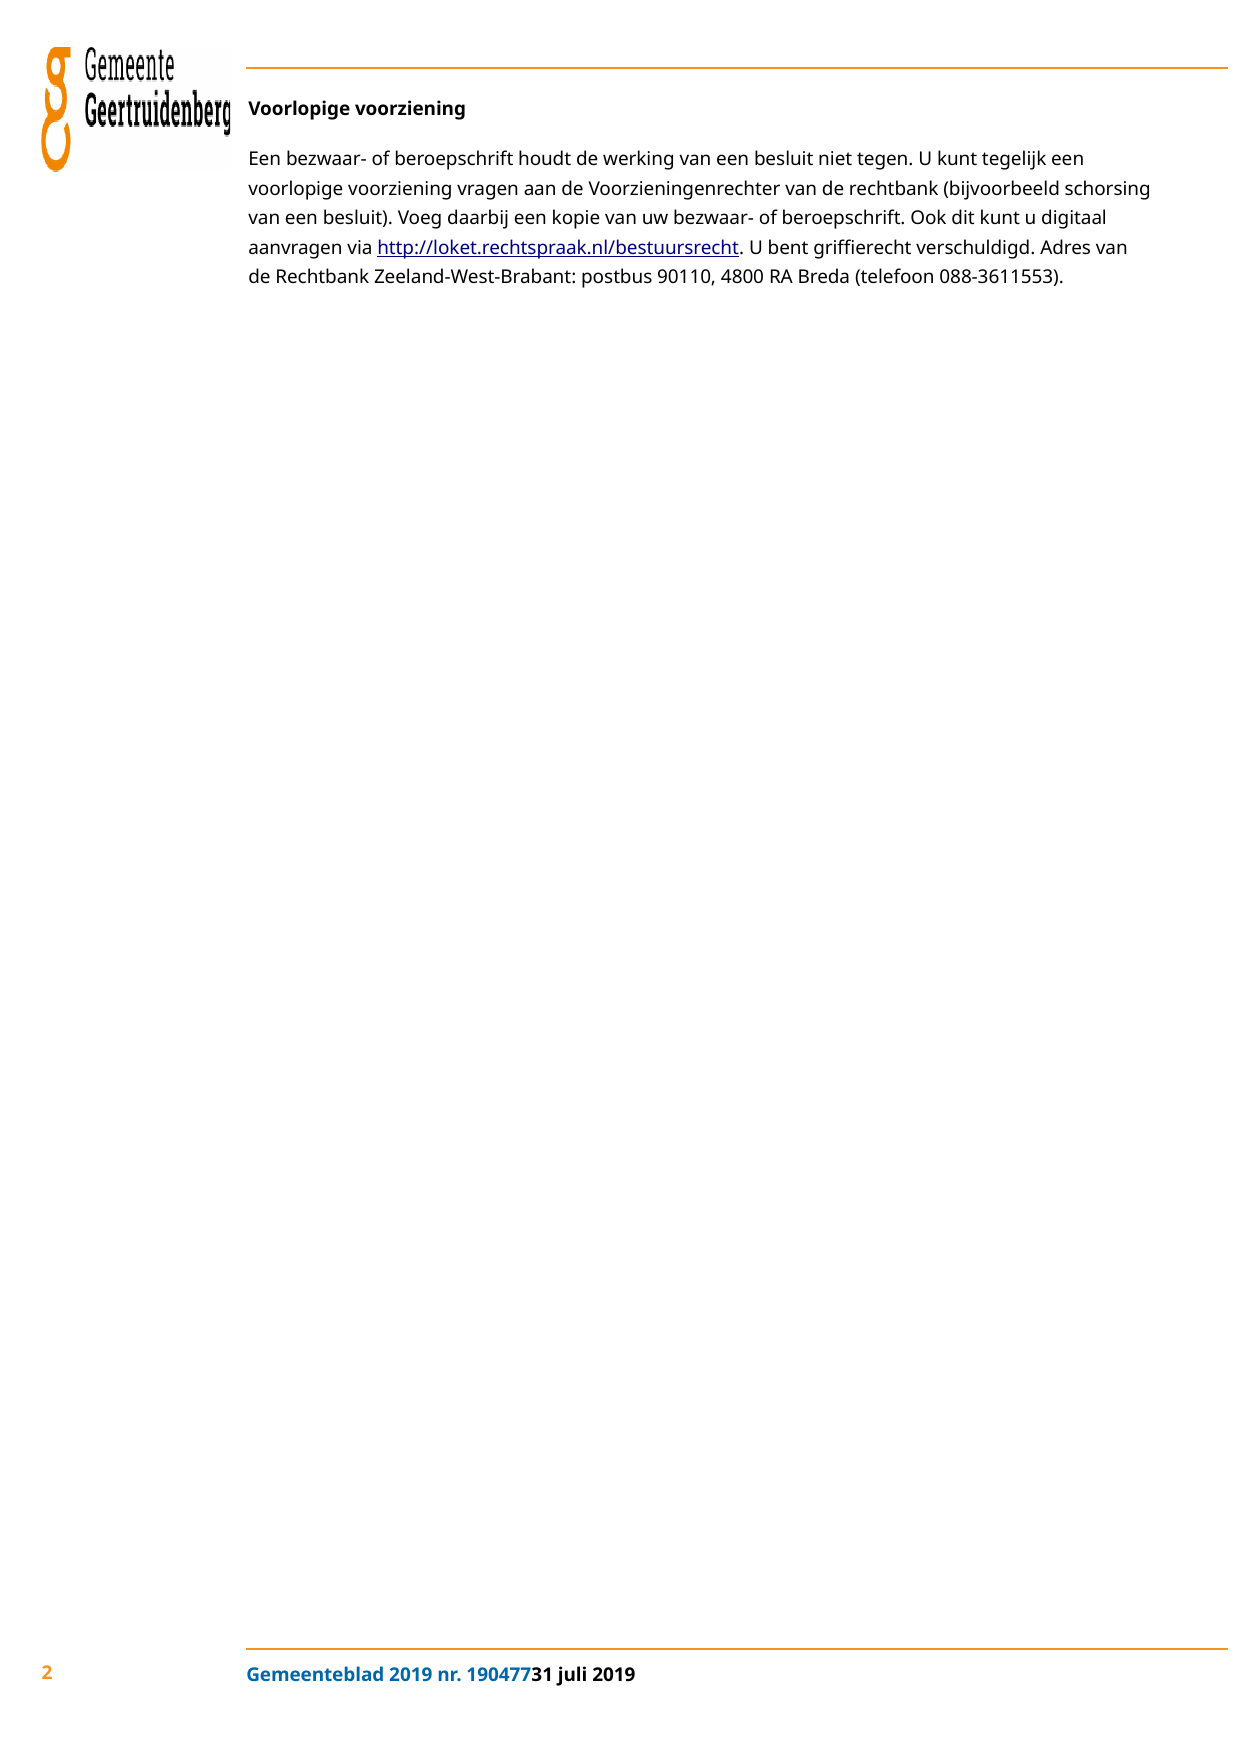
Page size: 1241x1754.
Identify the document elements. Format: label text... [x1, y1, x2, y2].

picture [41, 47, 231, 172]
text Voorlopige voorziening [248, 95, 1152, 121]
text Een bezwaar- of beroepschrift houdt de werking van een besluit niet tegen. U kunt tegelijk een voorlopige voorziening vragen aan de Voorzieningenrechter van de rechtbank (bijvoorbeeld schorsing van een besluit). Voeg daarbij een kopie van uw bezwaar- of beroepschrift. Ook dit kunt u digitaal aanvragen via http://loket.rechtspraak.nl/bestuursrecht. U bent griffierecht verschuldigd. Adres van de Rechtbank Zeeland-West-Brabant: postbus 90110, 4800 RA Breda (telefoon 088-3611553). [248, 145, 1152, 289]
